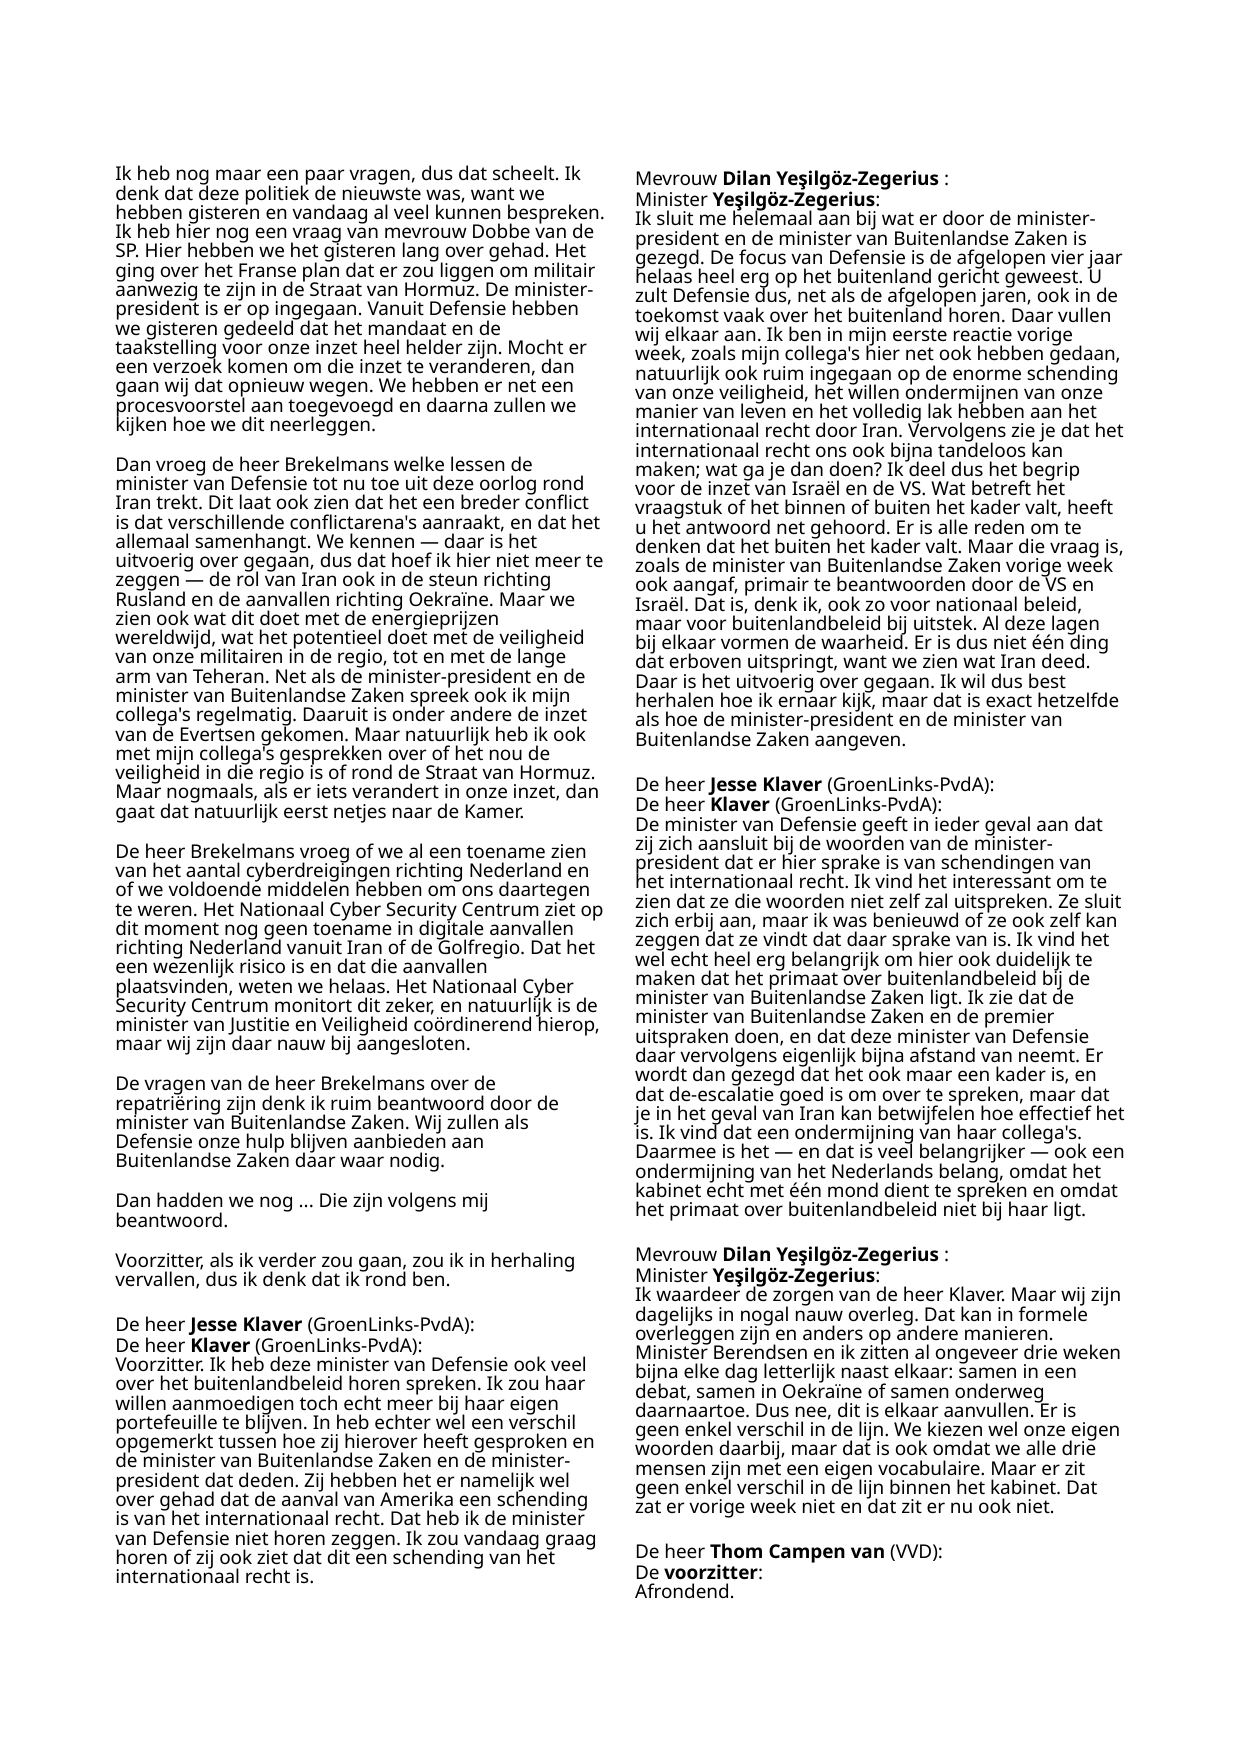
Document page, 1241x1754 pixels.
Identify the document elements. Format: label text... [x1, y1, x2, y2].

text De vragen van de heer Brekelmans over de repatriëring zijn denk ik ruim beantwoord door de minister van Buitenlandse Zaken. Wij zullen als Defensie onze hulp blijven aanbieden aan Buitenlandse Zaken daar waar nodig. [115, 1075, 605, 1172]
text Mevrouw Dilan Yeşilgöz-Zegerius : [635, 165, 1125, 191]
text De heer Jesse Klaver (GroenLinks-PvdA): [635, 771, 1125, 796]
text Ik sluit me helemaal aan bij wat er door de minister-president en de minister van Buitenlandse Zaken is gezegd. De focus van Defensie is de afgelopen vier jaar helaas heel erg op het buitenland gericht geweest. U zult Defensie dus, net als de afgelopen jaren, ook in de toekomst vaak over het buitenland horen. Daar vullen wij elkaar aan. Ik ben in mijn eerste reactie vorige week, zoals mijn collega's hier net ook hebben gedaan, natuurlijk ook ruim ingegaan op de enorme schending van onze veiligheid, het willen ondermijnen van onze manier van leven en het volledig lak hebben aan het internationaal recht door Iran. Vervolgens zie je dat het internationaal recht ons ook bijna tandeloos kan maken; wat ga je dan doen? Ik deel dus het begrip voor de inzet van Israël en de VS. Wat betreft het vraagstuk of het binnen of buiten het kader valt, heeft u het antwoord net gehoord. Er is alle reden om te denken dat het buiten het kader valt. Maar die vraag is, zoals de minister van Buitenlandse Zaken vorige week ook aangaf, primair te beantwoorden door de VS en Israël. Dat is, denk ik, ook zo voor nationaal beleid, maar voor buitenlandbeleid bij uitstek. Al deze lagen bij elkaar vormen de waarheid. Er is dus niet één ding dat erboven uitspringt, want we zien wat Iran deed. Daar is het uitvoerig over gegaan. Ik wil dus best herhalen hoe ik ernaar kijk, maar dat is exact hetzelfde als hoe de minister-president en de minister van Buitenlandse Zaken aangeven. [635, 210, 1125, 750]
text De heer Klaver (GroenLinks-PvdA): [635, 796, 1125, 816]
text Ik waardeer de zorgen van de heer Klaver. Maar wij zijn dagelijks in nogal nauw overleg. Dat kan in formele overleggen zijn en anders op andere manieren. Minister Berendsen en ik zitten al ongeveer drie weken bijna elke dag letterlijk naast elkaar: samen in een debat, samen in Oekraïne of samen onderweg daarnaartoe. Dus nee, dit is elkaar aanvullen. Er is geen enkel verschil in de lijn. We kiezen wel onze eigen woorden daarbij, maar dat is ook omdat we alle drie mensen zijn met een eigen vocabulaire. Maar er zit geen enkel verschil in de lijn binnen het kabinet. Dat zat er vorige week niet en dat zit er nu ook niet. [635, 1286, 1125, 1517]
text Ik heb nog maar een paar vragen, dus dat scheelt. Ik denk dat deze politiek de nieuwste was, want we hebben gisteren en vandaag al veel kunnen bespreken. Ik heb hier nog een vraag van mevrouw Dobbe van de SP. Hier hebben we het gisteren lang over gehad. Het ging over het Franse plan dat er zou liggen om militair aanwezig te zijn in de Straat van Hormuz. De minister-president is er op ingegaan. Vanuit Defensie hebben we gisteren gedeeld dat het mandaat en de taakstelling voor onze inzet heel helder zijn. Mocht er een verzoek komen om die inzet te veranderen, dan gaan wij dat opnieuw wegen. We hebben er net een procesvoorstel aan toegevoegd en daarna zullen we kijken hoe we dit neerleggen. [115, 165, 605, 435]
text Dan vroeg de heer Brekelmans welke lessen de minister van Defensie tot nu toe uit deze oorlog rond Iran trekt. Dit laat ook zien dat het een breder conflict is dat verschillende conflictarena's aanraakt, en dat het allemaal samenhangt. We kennen — daar is het uitvoerig over gegaan, dus dat hoef ik hier niet meer te zeggen — de rol van Iran ook in de steun richting Rusland en de aanvallen richting Oekraïne. Maar we zien ook wat dit doet met de energieprijzen wereldwijd, wat het potentieel doet met de veiligheid van onze militairen in de regio, tot en met de lange arm van Teheran. Net als de minister-president en de minister van Buitenlandse Zaken spreek ook ik mijn collega's regelmatig. Daaruit is onder andere de inzet van de Evertsen gekomen. Maar natuurlijk heb ik ook met mijn collega's gesprekken over of het nou de veiligheid in die regio is of rond de Straat van Hormuz. Maar nogmaals, als er iets verandert in onze inzet, dan gaat dat natuurlijk eerst netjes naar de Kamer. [115, 456, 605, 822]
text De heer Thom Campen van (VVD): [635, 1538, 1125, 1564]
text Voorzitter, als ik verder zou gaan, zou ik in herhaling vervallen, dus ik denk dat ik rond ben. [115, 1252, 605, 1290]
text De heer Jesse Klaver (GroenLinks-PvdA): [115, 1311, 605, 1337]
text Minister Yeşilgöz-Zegerius: [635, 1267, 1125, 1286]
text Dan hadden we nog ... Die zijn volgens mij beantwoord. [115, 1192, 605, 1231]
text De voorzitter: [635, 1564, 1125, 1583]
text De heer Klaver (GroenLinks-PvdA): [115, 1337, 605, 1356]
text Minister Yeşilgöz-Zegerius: [635, 191, 1125, 210]
text Afrondend. [635, 1583, 1125, 1603]
text Mevrouw Dilan Yeşilgöz-Zegerius : [635, 1241, 1125, 1267]
text Voorzitter. Ik heb deze minister van Defensie ook veel over het buitenlandbeleid horen spreken. Ik zou haar willen aanmoedigen toch echt meer bij haar eigen portefeuille te blijven. In heb echter wel een verschil opgemerkt tussen hoe zij hierover heeft gesproken en de minister van Buitenlandse Zaken en de minister-president dat deden. Zij hebben het er namelijk wel over gehad dat de aanval van Amerika een schending is van het internationaal recht. Dat heb ik de minister van Defensie niet horen zeggen. Ik zou vandaag graag horen of zij ook ziet dat dit een schending van het internationaal recht is. [115, 1356, 605, 1587]
text De heer Brekelmans vroeg of we al een toename zien van het aantal cyberdreigingen richting Nederland en of we voldoende middelen hebben om ons daartegen te weren. Het Nationaal Cyber Security Centrum ziet op dit moment nog geen toename in digitale aanvallen richting Nederland vanuit Iran of de Golfregio. Dat het een wezenlijk risico is en dat die aanvallen plaatsvinden, weten we helaas. Het Nationaal Cyber Security Centrum monitort dit zeker, en natuurlijk is de minister van Justitie en Veiligheid coördinerend hierop, maar wij zijn daar nauw bij aangesloten. [115, 843, 605, 1055]
text De minister van Defensie geeft in ieder geval aan dat zij zich aansluit bij de woorden van de minister-president dat er hier sprake is van schendingen van het internationaal recht. Ik vind het interessant om te zien dat ze die woorden niet zelf zal uitspreken. Ze sluit zich erbij aan, maar ik was benieuwd of ze ook zelf kan zeggen dat ze vindt dat daar sprake van is. Ik vind het wel echt heel erg belangrijk om hier ook duidelijk te maken dat het primaat over buitenlandbeleid bij de minister van Buitenlandse Zaken ligt. Ik zie dat de minister van Buitenlandse Zaken en de premier uitspraken doen, en dat deze minister van Defensie daar vervolgens eigenlijk bijna afstand van neemt. Er wordt dan gezegd dat het ook maar een kader is, en dat de-escalatie goed is om over te spreken, maar dat je in het geval van Iran kan betwijfelen hoe effectief het is. Ik vind dat een ondermijning van haar collega's. Daarmee is het — en dat is veel belangrijker — ook een ondermijning van het Nederlands belang, omdat het kabinet echt met één mond dient te spreken en omdat het primaat over buitenlandbeleid niet bij haar ligt. [635, 816, 1125, 1220]
